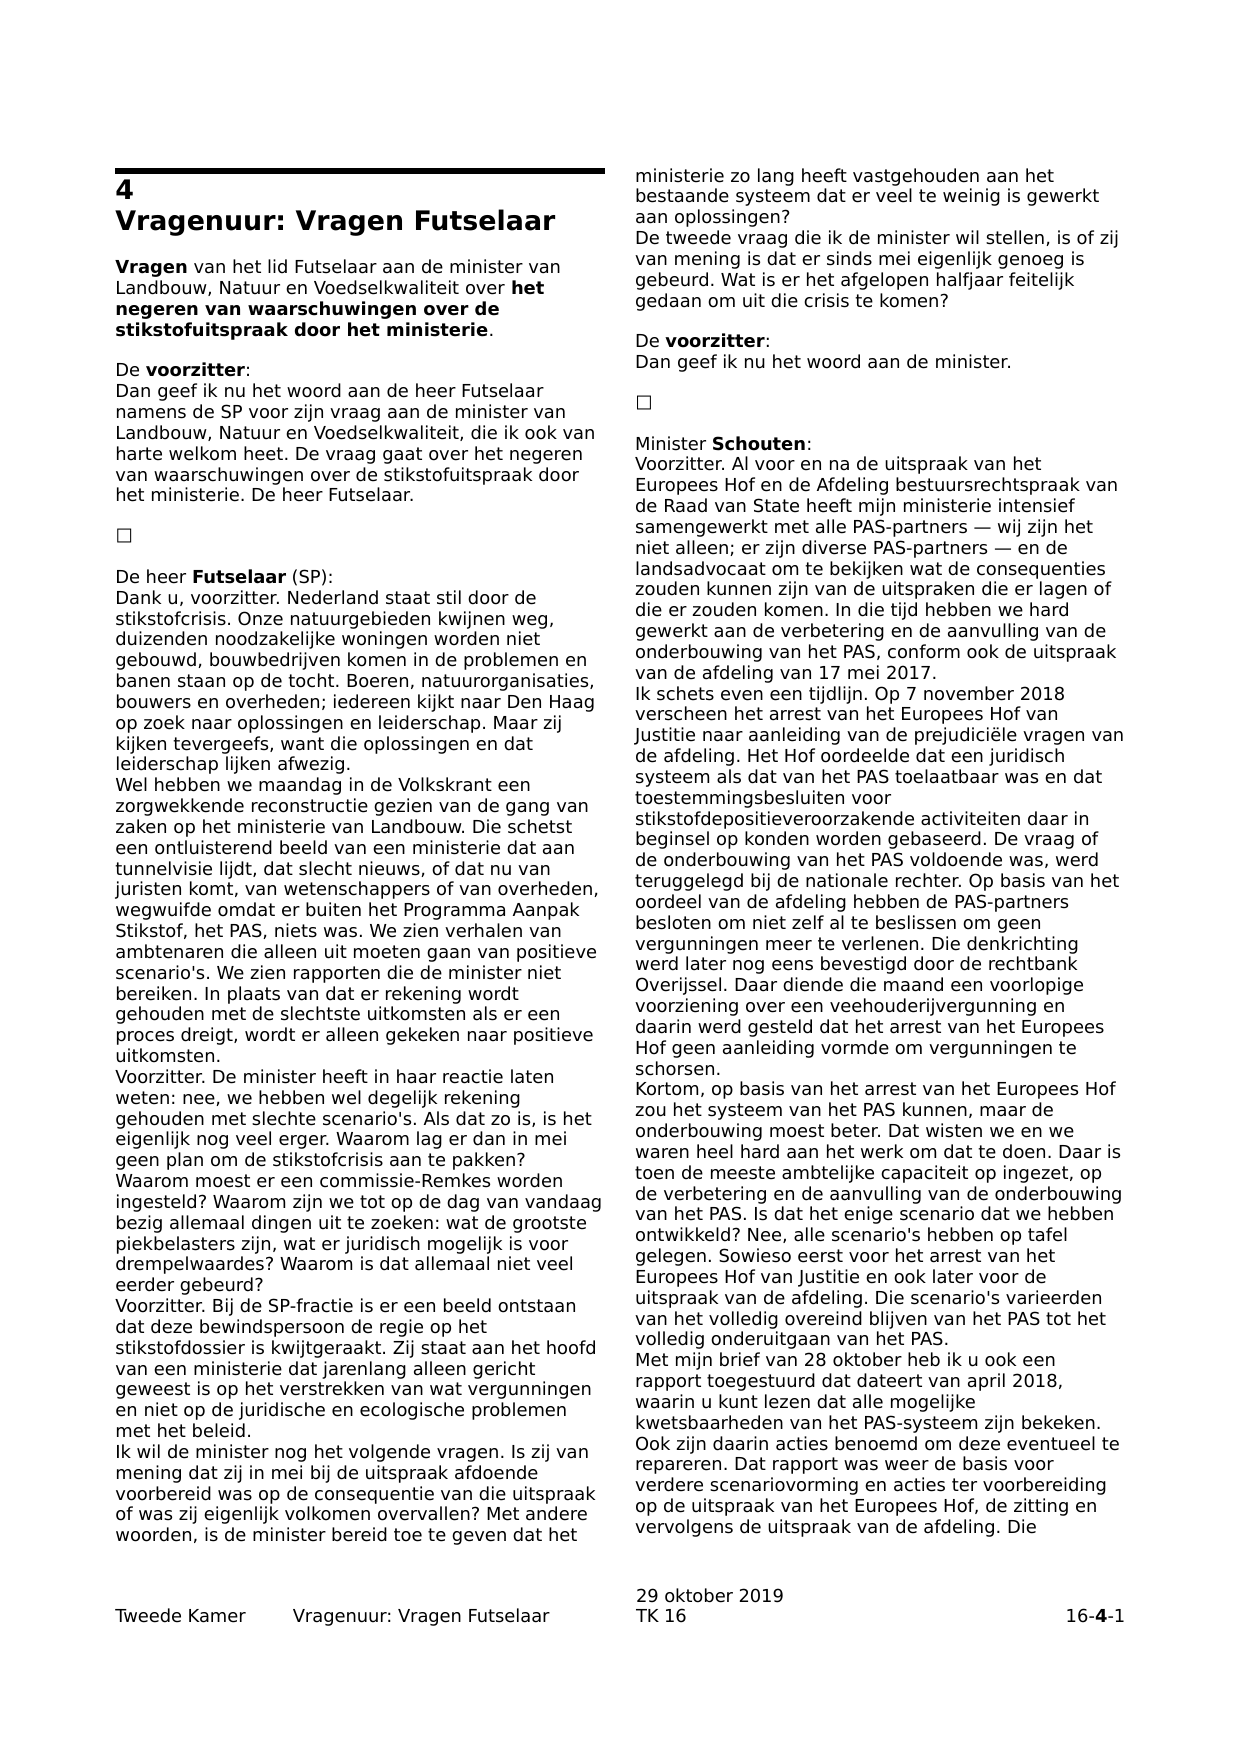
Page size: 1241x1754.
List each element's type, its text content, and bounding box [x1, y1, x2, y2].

text De voorzitter: [635, 331, 1125, 352]
text Minister Schouten: [635, 433, 1125, 454]
text Dank u, voorzitter. Nederland staat stil door de stikstofcrisis. Onze natuurgebieden kwijnen weg, duizenden noodzakelijke woningen worden niet gebouwd, bouwbedrijven komen in de problemen en banen staan op de tocht. Boeren, natuurorganisaties, bouwers en overheden; iedereen kijkt naar Den Haag op zoek naar oplossingen en leiderschap. Maar zij kijken tevergeefs, want die oplossingen en dat leiderschap lijken afwezig. [115, 587, 605, 775]
text Voorzitter. Bij de SP-fractie is er een beeld ontstaan dat deze bewindspersoon de regie op het stikstofdossier is kwijtgeraakt. Zij staat aan het hoofd van een ministerie dat jarenlang alleen gericht geweest is op het verstrekken van wat vergunningen en niet op de juridische en ecologische problemen met het beleid. [115, 1296, 605, 1442]
text De tweede vraag die ik de minister wil stellen, is of zij van mening is dat er sinds mei eigenlijk genoeg is gebeurd. Wat is er het afgelopen halfjaar feitelijk gedaan om uit die crisis te komen? [635, 228, 1125, 311]
text Dan geef ik nu het woord aan de heer Futselaar namens de SP voor zijn vraag aan de minister van Landbouw, Natuur en Voedselkwaliteit, die ik ook van harte welkom heet. De vraag gaat over het negeren van waarschuwingen over de stikstofuitspraak door het ministerie. De heer Futselaar. [115, 381, 605, 506]
text Voorzitter. Al voor en na de uitspraak van het Europees Hof en de Afdeling bestuursrechtspraak van de Raad van State heeft mijn ministerie intensief samengewerkt met alle PAS-partners — wij zijn het niet alleen; er zijn diverse PAS-partners — en de landsadvocaat om te bekijken wat de consequenties zouden kunnen zijn van de uitspraken die er lagen of die er zouden komen. In die tijd hebben we hard gewerkt aan de verbetering en de aanvulling van de onderbouwing van het PAS, conform ook de uitspraak van de afdeling van 17 mei 2017. [635, 454, 1125, 683]
text De voorzitter: [115, 360, 605, 381]
text ⬜ [635, 393, 1125, 413]
text ministerie zo lang heeft vastgehouden aan het bestaande systeem dat er veel te weinig is gewerkt aan oplossingen? [635, 165, 1125, 228]
text Kortom, op basis van het arrest van het Europees Hof zou het systeem van het PAS kunnen, maar de onderbouwing moest beter. Dat wisten we en we waren heel hard aan het werk om dat te doen. Daar is toen de meeste ambtelijke capaciteit op ingezet, op de verbetering en de aanvulling van de onderbouwing van het PAS. Is dat het enige scenario dat we hebben ontwikkeld? Nee, alle scenario's hebben op tafel gelegen. Sowieso eerst voor het arrest van het Europees Hof van Justitie en ook later voor de uitspraak van de afdeling. Die scenario's varieerden van het volledig overeind blijven van het PAS tot het volledig onderuitgaan van het PAS. [635, 1079, 1125, 1350]
text Ik wil de minister nog het volgende vragen. Is zij van mening dat zij in mei bij de uitspraak afdoende voorbereid was op de consequentie van die uitspraak of was zij eigenlijk volkomen overvallen? Met andere woorden, is de minister bereid toe te geven dat het [115, 1442, 605, 1546]
text Dan geef ik nu het woord aan de minister. [635, 352, 1125, 373]
text Ik schets even een tijdlijn. Op 7 november 2018 verscheen het arrest van het Europees Hof van Justitie naar aanleiding van de prejudiciële vragen van de afdeling. Het Hof oordeelde dat een juridisch systeem als dat van het PAS toelaatbaar was en dat toestemmingsbesluiten voor stikstofdepositieveroorzakende activiteiten daar in beginsel op konden worden gebaseerd. De vraag of de onderbouwing van het PAS voldoende was, werd teruggelegd bij de nationale rechter. Op basis van het oordeel van de afdeling hebben de PAS-partners besloten om niet zelf al te beslissen om geen vergunningen meer te verlenen. Die denkrichting werd later nog eens bevestigd door de rechtbank Overijssel. Daar diende die maand een voorlopige voorziening over een veehouderijvergunning en daarin werd gesteld dat het arrest van het Europees Hof geen aanleiding vormde om vergunningen te schorsen. [635, 683, 1125, 1079]
text De heer Futselaar (SP): [115, 567, 605, 587]
text Vragen van het lid Futselaar aan de minister van Landbouw, Natuur en Voedselkwaliteit over het negeren van waarschuwingen over de stikstofuitspraak door het ministerie. [115, 257, 605, 340]
text Wel hebben we maandag in de Volkskrant een zorgwekkende reconstructie gezien van de gang van zaken op het ministerie van Landbouw. Die schetst een ontluisterend beeld van een ministerie dat aan tunnelvisie lijdt, dat slecht nieuws, of dat nu van juristen komt, van wetenschappers of van overheden, wegwuifde omdat er buiten het Programma Aanpak Stikstof, het PAS, niets was. We zien verhalen van ambtenaren die alleen uit moeten gaan van positieve scenario's. We zien rapporten die de minister niet bereiken. In plaats van dat er rekening wordt gehouden met de slechtste uitkomsten als er een proces dreigt, wordt er alleen gekeken naar positieve uitkomsten. [115, 775, 605, 1067]
text Voorzitter. De minister heeft in haar reactie laten weten: nee, we hebben wel degelijk rekening gehouden met slechte scenario's. Als dat zo is, is het eigenlijk nog veel erger. Waarom lag er dan in mei geen plan om de stikstofcrisis aan te pakken? Waarom moest er een commissie-Remkes worden ingesteld? Waarom zijn we tot op de dag van vandaag bezig allemaal dingen uit te zoeken: wat de grootste piekbelasters zijn, wat er juridisch mogelijk is voor drempelwaardes? Waarom is dat allemaal niet veel eerder gebeurd? [115, 1067, 605, 1296]
title 4 Vragenuur: Vragen Futselaar [115, 174, 605, 237]
text Met mijn brief van 28 oktober heb ik u ook een rapport toegestuurd dat dateert van april 2018, waarin u kunt lezen dat alle mogelijke kwetsbaarheden van het PAS-systeem zijn bekeken. Ook zijn daarin acties benoemd om deze eventueel te repareren. Dat rapport was weer de basis voor verdere scenariovorming en acties ter voorbereiding op de uitspraak van het Europees Hof, de zitting en vervolgens de uitspraak van de afdeling. Die [635, 1350, 1125, 1537]
text ⬜ [115, 526, 605, 547]
